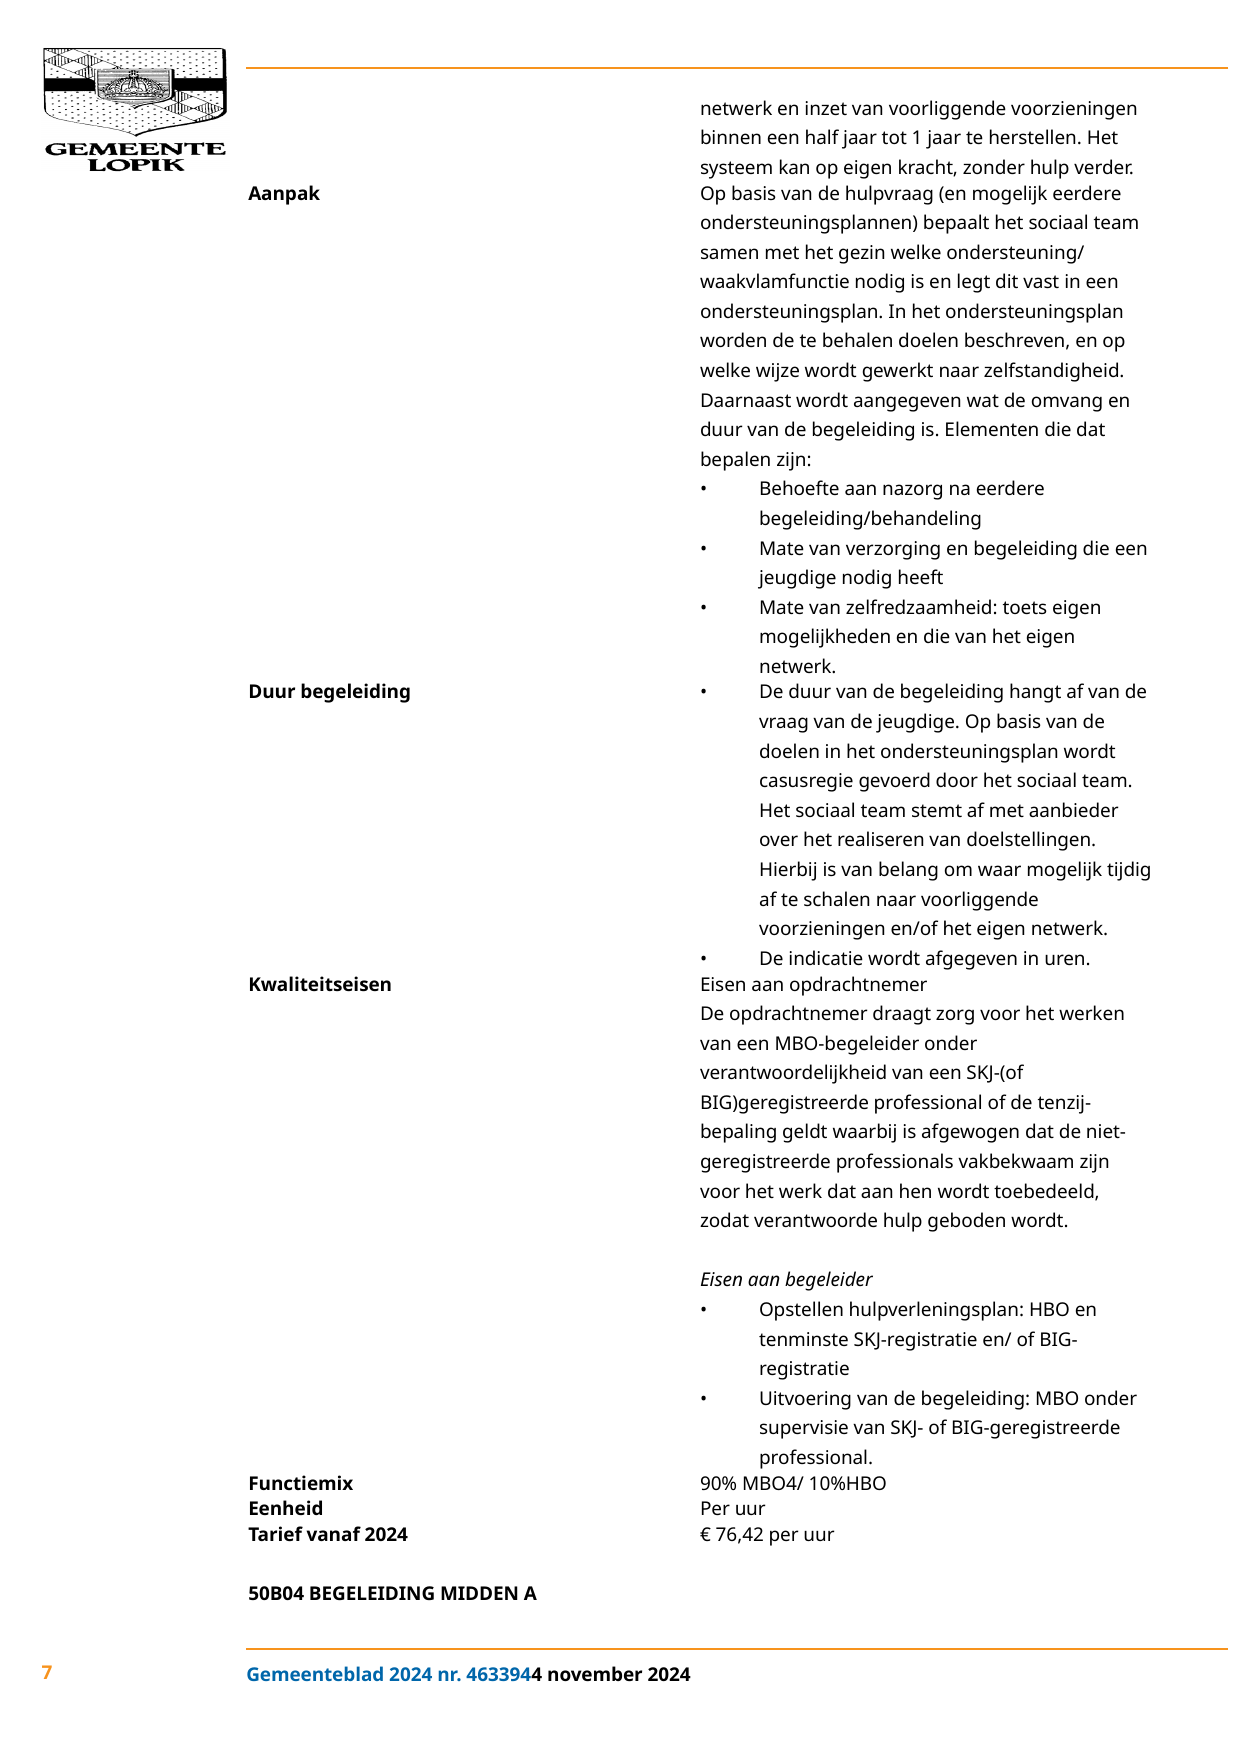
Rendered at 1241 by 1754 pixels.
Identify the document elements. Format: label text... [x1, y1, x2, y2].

table_cell Kwaliteitseisen [248, 971, 700, 1470]
table_cell Op basis van de hulpvraag (en mogelijk eerdere ondersteuningsplannen) bepaalt het sociaal team samen met het gezin welke ondersteuning/ waakvlamfunctie nodig is en legt dit vast in een ondersteuningsplan. In het ondersteuningsplan worden de te behalen doelen beschreven, en op welke wijze wordt gewerkt naar zelfstandigheid. Daarnaast wordt aangegeven wat de omvang en duur van de begeleiding is. Elementen die dat bepalen zijn: Behoefte aan nazorg na eerdere begeleiding/behandeling Mate van verzorging en begeleiding die een jeugdige nodig heeft Mate van zelfredzaamheid: toets eigen mogelijkheden en die van het eigen netwerk. [700, 180, 1152, 679]
table_cell 90% MBO4/ 10%HBO [700, 1470, 1152, 1496]
table_cell Per uur [700, 1496, 1152, 1521]
table_cell netwerk en inzet van voorliggende voorzieningen binnen een half jaar tot 1 jaar te herstellen. Het systeem kan op eigen kracht, zonder hulp verder. [700, 95, 1152, 180]
table_cell Eisen aan opdrachtnemer De opdrachtnemer draagt zorg voor het werken van een MBO-begeleider onder verantwoordelijkheid van een SKJ-(of BIG)geregistreerde professional of de tenzij-bepaling geldt waarbij is afgewogen dat de niet-geregistreerde professionals vakbekwaam zijn voor het werk dat aan hen wordt toebedeeld, zodat verantwoorde hulp geboden wordt. Eisen aan begeleider Opstellen hulpverleningsplan: HBO en tenminste SKJ-registratie en/ of BIG-registratie Uitvoering van de begeleiding: MBO onder supervisie van SKJ- of BIG-geregistreerde professional. [700, 971, 1152, 1470]
table_cell De duur van de begeleiding hangt af van de vraag van de jeugdige. Op basis van de doelen in het ondersteuningsplan wordt casusregie gevoerd door het sociaal team. Het sociaal team stemt af met aanbieder over het realiseren van doelstellingen. Hierbij is van belang om waar mogelijk tijdig af te schalen naar voorliggende voorzieningen en/of het eigen netwerk. De indicatie wordt afgegeven in uren. [700, 679, 1152, 971]
table_cell Functiemix [248, 1470, 700, 1496]
table_cell Duur begeleiding [248, 679, 700, 971]
table_cell € 76,42 per uur [700, 1521, 1152, 1547]
table_cell [248, 95, 700, 180]
table_cell Tarief vanaf 2024 [248, 1521, 700, 1547]
table_cell Aanpak [248, 180, 700, 679]
table_header 50B04 BEGELEIDING MIDDEN A [248, 1580, 1152, 1606]
table_cell Eenheid [248, 1496, 700, 1521]
picture [41, 47, 231, 172]
